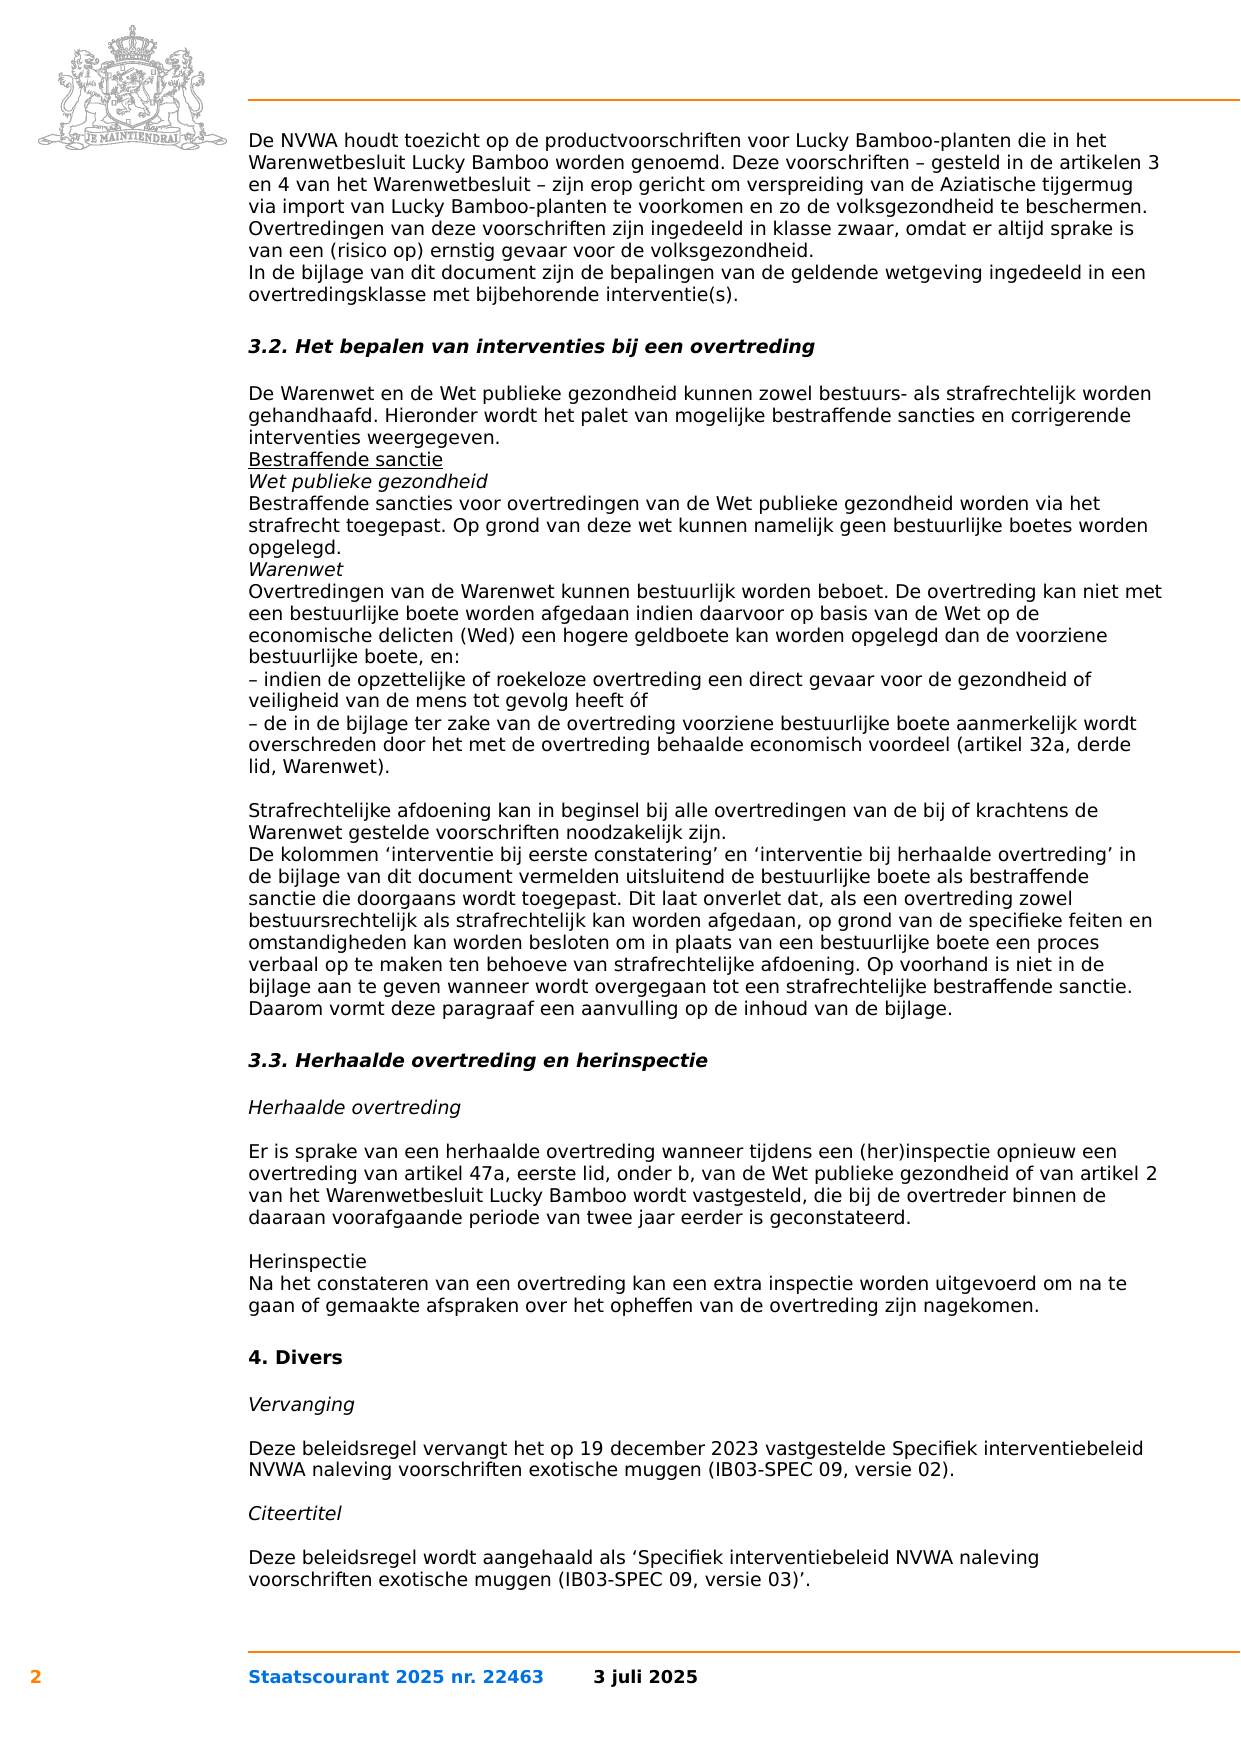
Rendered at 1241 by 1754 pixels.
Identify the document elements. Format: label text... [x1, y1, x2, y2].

text Bestraffende sancties voor overtredingen van de Wet publieke gezondheid worden via het strafrecht toegepast. Op grond van deze wet kunnen namelijk geen bestuurlijke boetes worden opgelegd. [248, 493, 1163, 558]
text Na het constateren van een overtreding kan een extra inspectie worden uitgevoerd om na te gaan of gemaakte afspraken over het opheffen van de overtreding zijn nagekomen. [248, 1273, 1163, 1317]
text Deze beleidsregel wordt aangehaald als ‘Specifiek interventiebeleid NVWA naleving voorschriften exotische muggen (IB03-SPEC 09, versie 03)’. [248, 1547, 1163, 1591]
picture [38, 25, 227, 150]
subtitle 3.3. Herhaalde overtreding en herinspectie [248, 1050, 1163, 1072]
text – indien de opzettelijke of roekeloze overtreding een direct gevaar voor de gezondheid of veiligheid van de mens tot gevolg heeft óf [248, 668, 1163, 712]
text In de bijlage van dit document zijn de bepalingen van de geldende wetgeving ingedeeld in een overtredingsklasse met bijbehorende interventie(s). [248, 262, 1163, 306]
text Wet publieke gezondheid [248, 471, 1163, 493]
text – de in de bijlage ter zake van de overtreding voorziene bestuurlijke boete aanmerkelijk wordt overschreden door het met de overtreding behaalde economisch voordeel (artikel 32a, derde lid, Warenwet). [248, 712, 1163, 778]
text De NVWA houdt toezicht op de productvoorschriften voor Lucky Bamboo-planten die in het Warenwetbesluit Lucky Bamboo worden genoemd. Deze voorschriften – gesteld in de artikelen 3 en 4 van het Warenwetbesluit – zijn erop gericht om verspreiding van de Aziatische tijgermug via import van Lucky Bamboo-planten te voorkomen en zo de volksgezondheid te beschermen. Overtredingen van deze voorschriften zijn ingedeeld in klasse zwaar, omdat er altijd sprake is van een (risico op) ernstig gevaar voor de volksgezondheid. [248, 130, 1163, 262]
text Overtredingen van de Warenwet kunnen bestuurlijk worden beboet. De overtreding kan niet met een bestuurlijke boete worden afgedaan indien daarvoor op basis van de Wet op de economische delicten (Wed) een hogere geldboete kan worden opgelegd dan de voorziene bestuurlijke boete, en: [248, 581, 1163, 668]
text De kolommen ‘interventie bij eerste constatering’ en ‘interventie bij herhaalde overtreding’ in de bijlage van dit document vermelden uitsluitend de bestuurlijke boete als bestraffende sanctie die doorgaans wordt toegepast. Dit laat onverlet dat, als een overtreding zowel bestuursrechtelijk als strafrechtelijk kan worden afgedaan, op grond van de specifieke feiten en omstandigheden kan worden besloten om in plaats van een bestuurlijke boete een proces verbaal op te maken ten behoeve van strafrechtelijke afdoening. Op voorhand is niet in de bijlage aan te geven wanneer wordt overgegaan tot een strafrechtelijke bestraffende sanctie. Daarom vormt deze paragraaf een aanvulling op de inhoud van de bijlage. [248, 844, 1163, 1020]
text Herinspectie [248, 1251, 1163, 1273]
text Warenwet [248, 558, 1163, 581]
text Strafrechtelijke afdoening kan in beginsel bij alle overtredingen van de bij of krachtens de Warenwet gestelde voorschriften noodzakelijk zijn. [248, 800, 1163, 844]
subtitle Herhaalde overtreding [248, 1097, 1163, 1119]
text De Warenwet en de Wet publieke gezondheid kunnen zowel bestuurs- als strafrechtelijk worden gehandhaafd. Hieronder wordt het palet van mogelijke bestraffende sancties en corrigerende interventies weergegeven. [248, 383, 1163, 449]
text Er is sprake van een herhaalde overtreding wanneer tijdens een (her)inspectie opnieuw een overtreding van artikel 47a, eerste lid, onder b, van de Wet publieke gezondheid of van artikel 2 van het Warenwetbesluit Lucky Bamboo wordt vastgesteld, die bij de overtreder binnen de daaraan voorafgaande periode van twee jaar eerder is geconstateerd. [248, 1141, 1163, 1229]
subtitle Citeertitel [248, 1503, 1163, 1525]
text Bestraffende sanctie [248, 449, 1163, 471]
subtitle Vervanging [248, 1393, 1163, 1416]
subtitle 3.2. Het bepalen van interventies bij een overtreding [248, 336, 1163, 358]
subtitle 4. Divers [248, 1347, 1163, 1368]
text Deze beleidsregel vervangt het op 19 december 2023 vastgestelde Specifiek interventiebeleid NVWA naleving voorschriften exotische muggen (IB03-SPEC 09, versie 02). [248, 1437, 1163, 1481]
